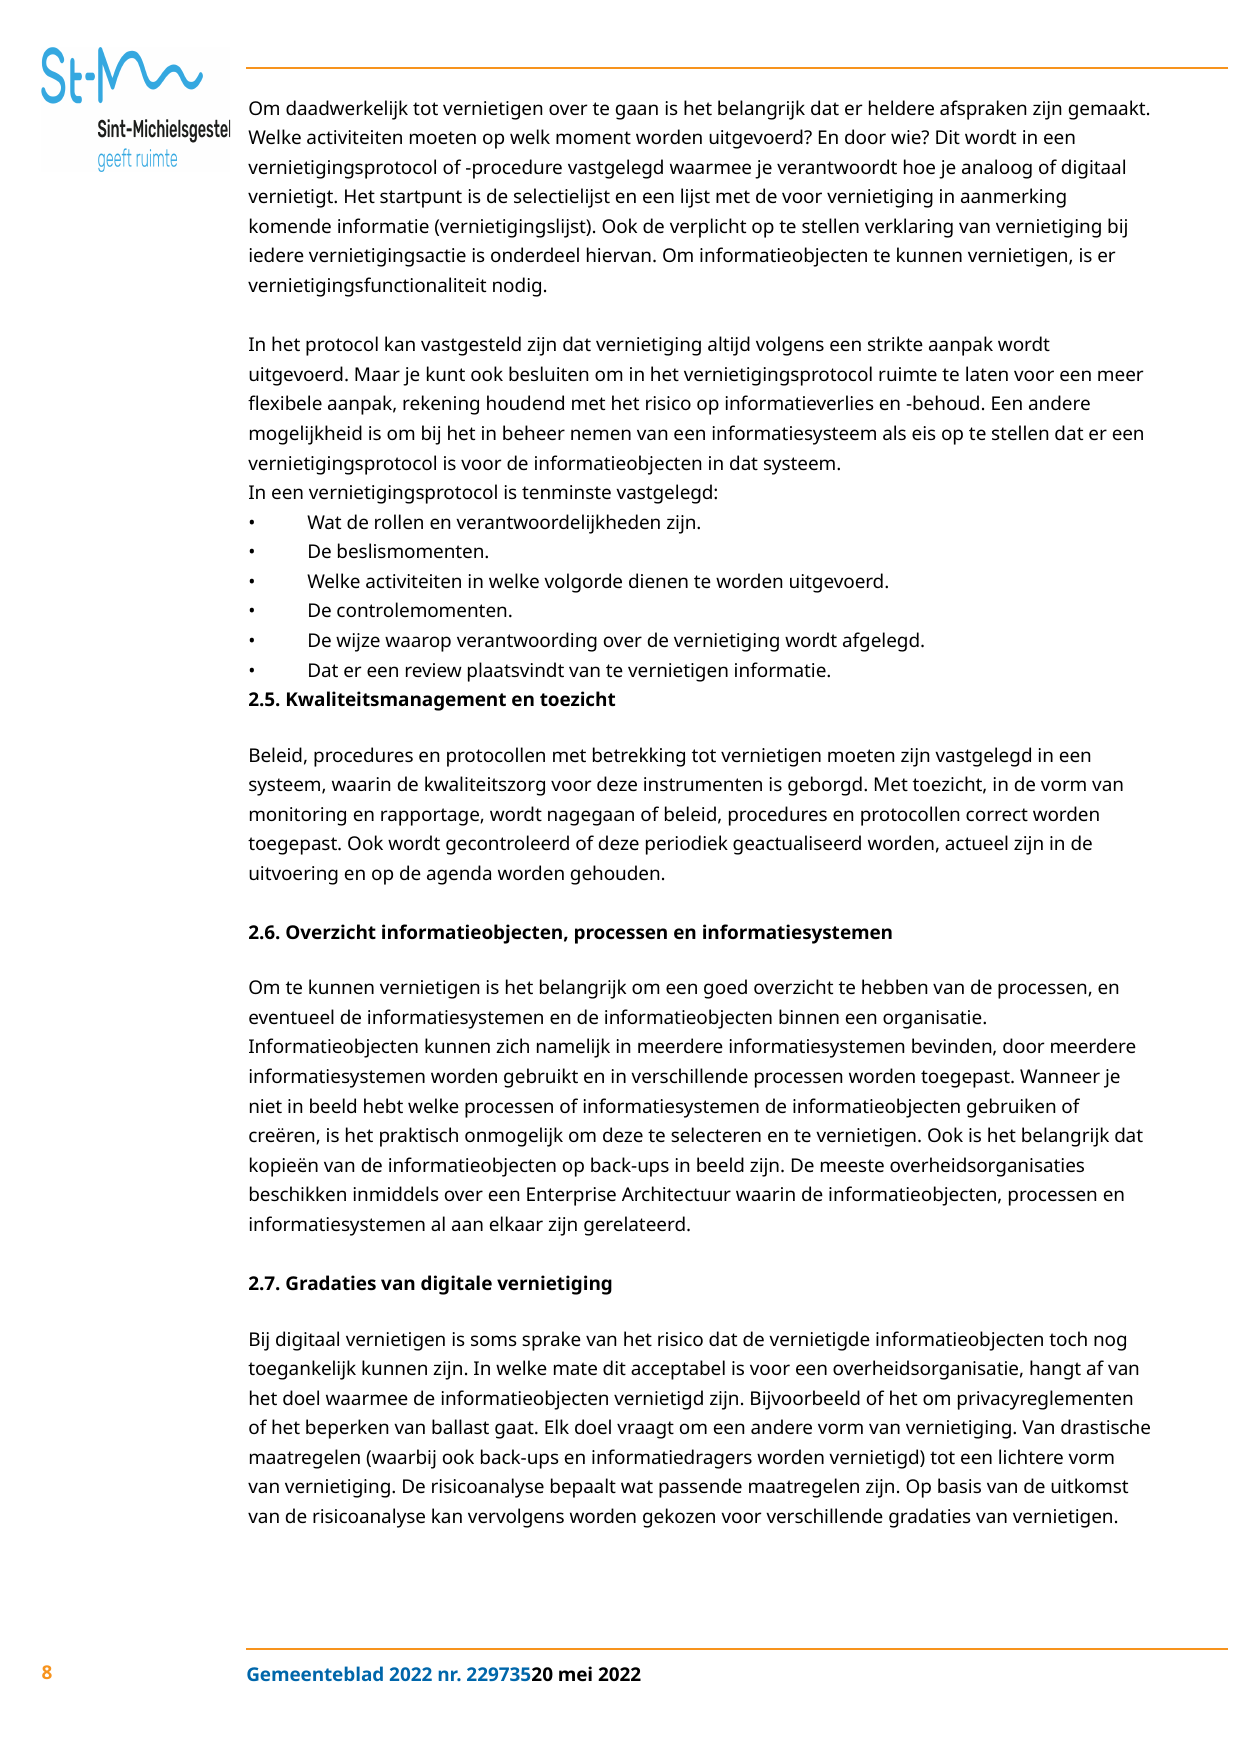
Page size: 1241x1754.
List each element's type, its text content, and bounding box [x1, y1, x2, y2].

text In het protocol kan vastgesteld zijn dat vernietiging altijd volgens een strikte aanpak wordt uitgevoerd. Maar je kunt ook besluiten om in het vernietigingsprotocol ruimte te laten voor een meer flexibele aanpak, rekening houdend met het risico op informatieverlies en -behoud. Een andere mogelijkheid is om bij het in beheer nemen van een informatiesysteem als eis op te stellen dat er een vernietigingsprotocol is voor de informatieobjecten in dat systeem. [248, 331, 1152, 476]
text Om te kunnen vernietigen is het belangrijk om een goed overzicht te hebben van de processen, en eventueel de informatiesystemen en de informatieobjecten binnen een organisatie. Informatieobjecten kunnen zich namelijk in meerdere informatiesystemen bevinden, door meerdere informatiesystemen worden gebruikt en in verschillende processen worden toegepast. Wanneer je niet in beeld hebt welke processen of informatiesystemen de informatieobjecten gebruiken of creëren, is het praktisch onmogelijk om deze te selecteren en te vernietigen. Ook is het belangrijk dat kopieën van de informatieobjecten op back-ups in beeld zijn. De meeste overheidsorganisaties beschikken inmiddels over een Enterprise Architectuur waarin de informatieobjecten, processen en informatiesystemen al aan elkaar zijn gerelateerd. [248, 974, 1152, 1237]
text 2.6. Overzicht informatieobjecten, processen en informatiesystemen [248, 919, 1152, 945]
list Welke activiteiten in welke volgorde dienen te worden uitgevoerd. [248, 568, 1152, 594]
text In een vernietigingsprotocol is tenminste vastgelegd: [248, 479, 1152, 505]
list De beslismomenten. [248, 538, 1152, 564]
text 2.5. Kwaliteitsmanagement en toezicht [248, 686, 1152, 712]
list Wat de rollen en verantwoordelijkheden zijn. [248, 509, 1152, 535]
list Dat er een review plaatsvindt van te vernietigen informatie. [248, 657, 1152, 683]
text Om daadwerkelijk tot vernietigen over te gaan is het belangrijk dat er heldere afspraken zijn gemaakt. Welke activiteiten moeten op welk moment worden uitgevoerd? En door wie? Dit wordt in een vernietigingsprotocol of -procedure vastgelegd waarmee je verantwoordt hoe je analoog of digitaal vernietigt. Het startpunt is de selectielijst en een lijst met de voor vernietiging in aanmerking komende informatie (vernietigingslijst). Ook de verplicht op te stellen verklaring van vernietiging bij iedere vernietigingsactie is onderdeel hiervan. Om informatieobjecten te kunnen vernietigen, is er vernietigingsfunctionaliteit nodig. [248, 95, 1152, 298]
text Bij digitaal vernietigen is soms sprake van het risico dat de vernietigde informatieobjecten toch nog toegankelijk kunnen zijn. In welke mate dit acceptabel is voor een overheidsorganisatie, hangt af van het doel waarmee de informatieobjecten vernietigd zijn. Bijvoorbeeld of het om privacyreglementen of het beperken van ballast gaat. Elk doel vraagt om een andere vorm van vernietiging. Van drastische maatregelen (waarbij ook back-ups en informatiedragers worden vernietigd) tot een lichtere vorm van vernietiging. De risicoanalyse bepaalt wat passende maatregelen zijn. Op basis van de uitkomst van de risicoanalyse kan vervolgens worden gekozen voor verschillende gradaties van vernietigen. [248, 1326, 1152, 1529]
picture [41, 47, 231, 172]
list De controlemomenten. [248, 598, 1152, 623]
text Beleid, procedures en protocollen met betrekking tot vernietigen moeten zijn vastgelegd in een systeem, waarin de kwaliteitszorg voor deze instrumenten is geborgd. Met toezicht, in de vorm van monitoring en rapportage, wordt nagegaan of beleid, procedures en protocollen correct worden toegepast. Ook wordt gecontroleerd of deze periodiek geactualiseerd worden, actueel zijn in de uitvoering en op de agenda worden gehouden. [248, 742, 1152, 886]
text 2.7. Gradaties van digitale vernietiging [248, 1270, 1152, 1296]
list De wijze waarop verantwoording over de vernietiging wordt afgelegd. [248, 627, 1152, 653]
